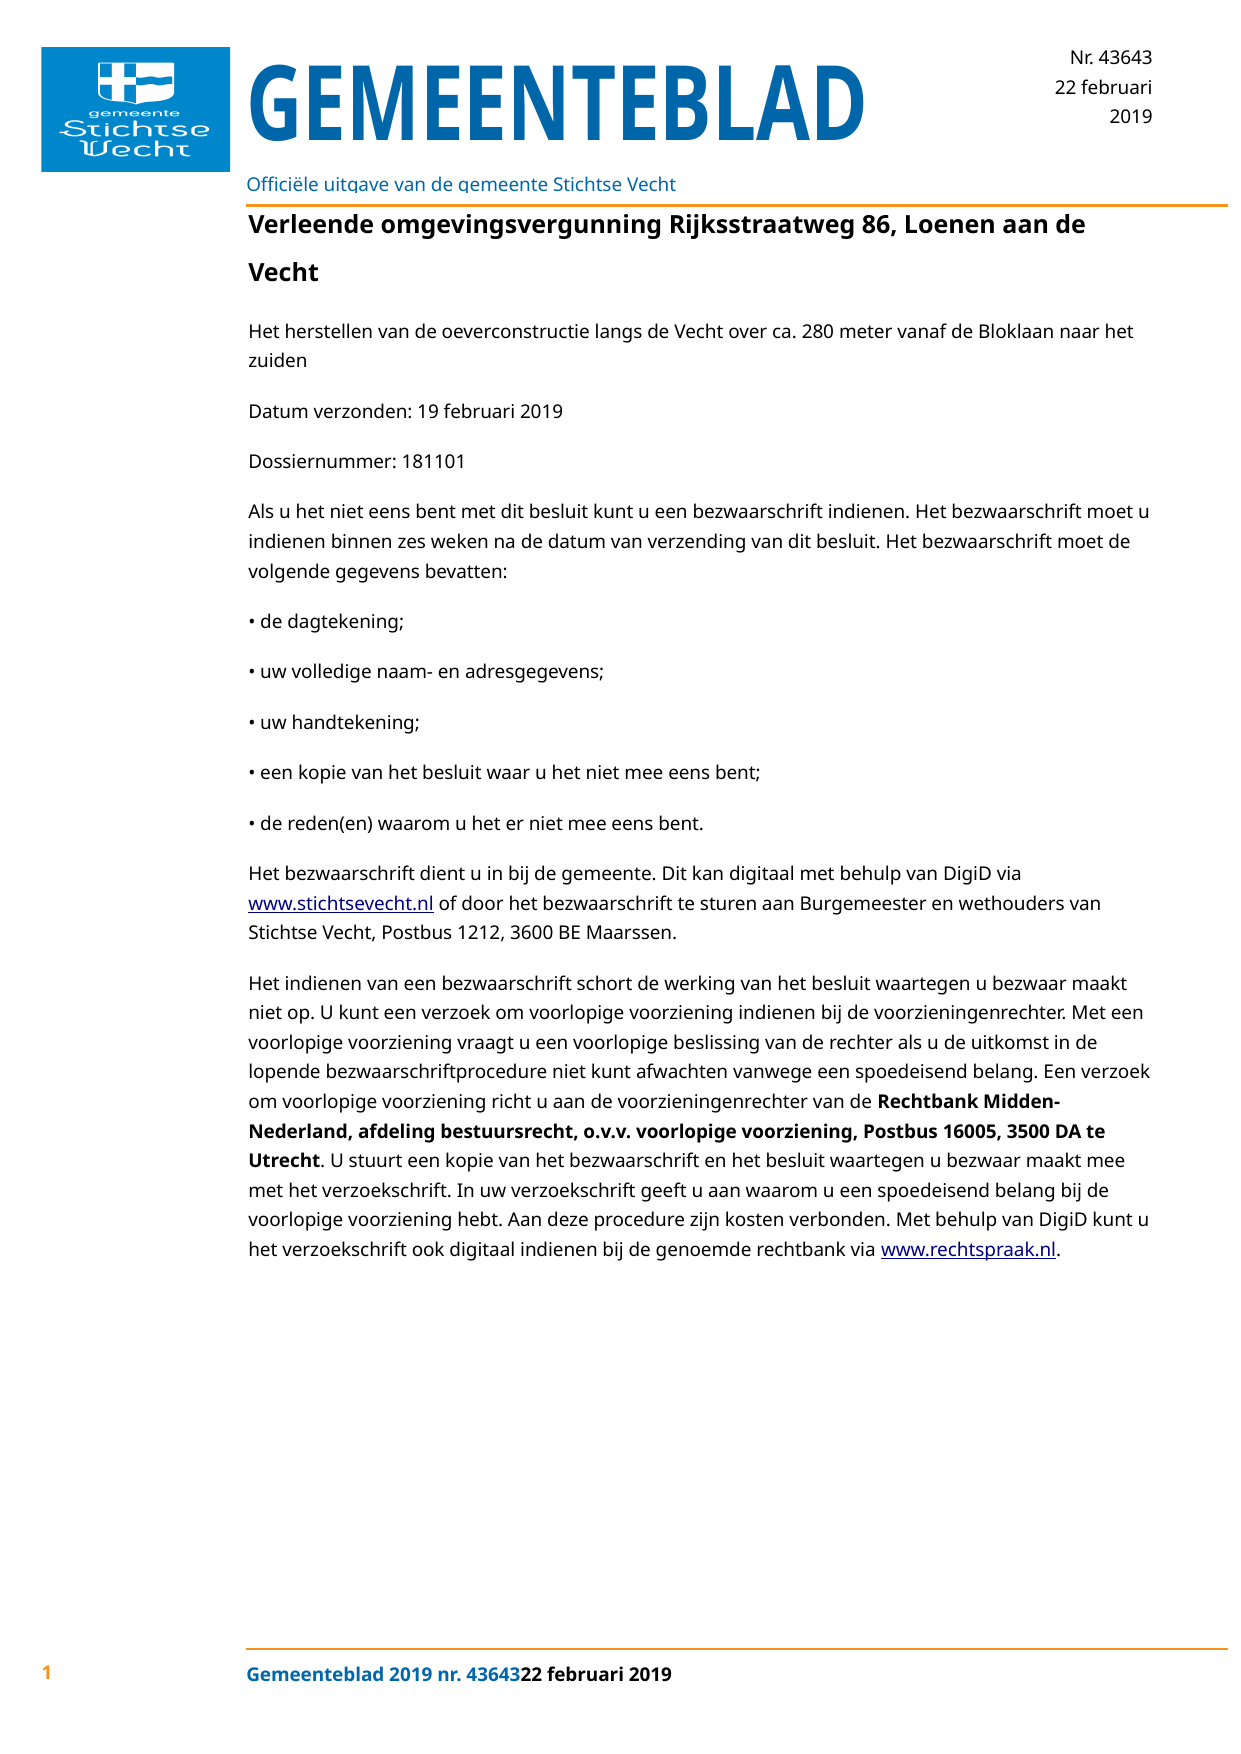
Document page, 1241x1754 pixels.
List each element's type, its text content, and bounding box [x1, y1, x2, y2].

text Het herstellen van de oeverconstructie langs de Vecht over ca. 280 meter vanaf de Bloklaan naar het zuiden [248, 318, 1152, 373]
picture [99, 63, 135, 101]
text • uw volledige naam- en adresgegevens; [248, 659, 1152, 684]
text Dossiernummer: 181101 [248, 448, 1152, 474]
text • de reden(en) waarom u het er niet mee eens bent. [248, 810, 1152, 836]
picture [137, 63, 174, 103]
text Het bezwaarschrift dient u in bij de gemeente. Dit kan digitaal met behulp van DigiD via www.stichtsevecht.nl of door het bezwaarschrift te sturen aan Burgemeester en wethouders van Stichtse Vecht, Postbus 1212, 3600 BE Maarssen. [248, 860, 1152, 945]
text • de dagtekening; [248, 608, 1152, 634]
text Als u het niet eens bent met dit besluit kunt u een bezwaarschrift indienen. Het bezwaarschrift moet u indienen binnen zes weken na de datum van verzending van dit besluit. Het bezwaarschrift moet de volgende gegevens bevatten: [248, 499, 1152, 584]
text Verleende omgevingsvergunning Rijksstraatweg 86, Loenen aan de Vecht [248, 207, 1152, 288]
text Het indienen van een bezwaarschrift schort de werking van het besluit waartegen u bezwaar maakt niet op. U kunt een verzoek om voorlopige voorziening indienen bij de voorzieningenrechter. Met een voorlopige voorziening vraagt u een voorlopige beslissing van de rechter als u de uitkomst in de lopende bezwaarschriftprocedure niet kunt afwachten vanwege een spoedeisend belang. Een verzoek om voorlopige voorziening richt u aan de voorzieningenrechter van de Rechtbank Midden-Nederland, afdeling bestuursrecht, o.v.v. voorlopige voorziening, Postbus 16005, 3500 DA te Utrecht. U stuurt een kopie van het bezwaarschrift en het besluit waartegen u bezwaar maakt mee met het verzoekschrift. In uw verzoekschrift geeft u aan waarom u een spoedeisend belang bij de voorlopige voorziening hebt. Aan deze procedure zijn kosten verbonden. Met behulp van DigiD kunt u het verzoekschrift ook digitaal indienen bij de genoemde rechtbank via www.rechtspraak.nl. [248, 970, 1152, 1262]
text • een kopie van het besluit waar u het niet mee eens bent; [248, 759, 1152, 785]
text Datum verzonden: 19 februari 2019 [248, 398, 1152, 424]
text • uw handtekening; [248, 709, 1152, 735]
